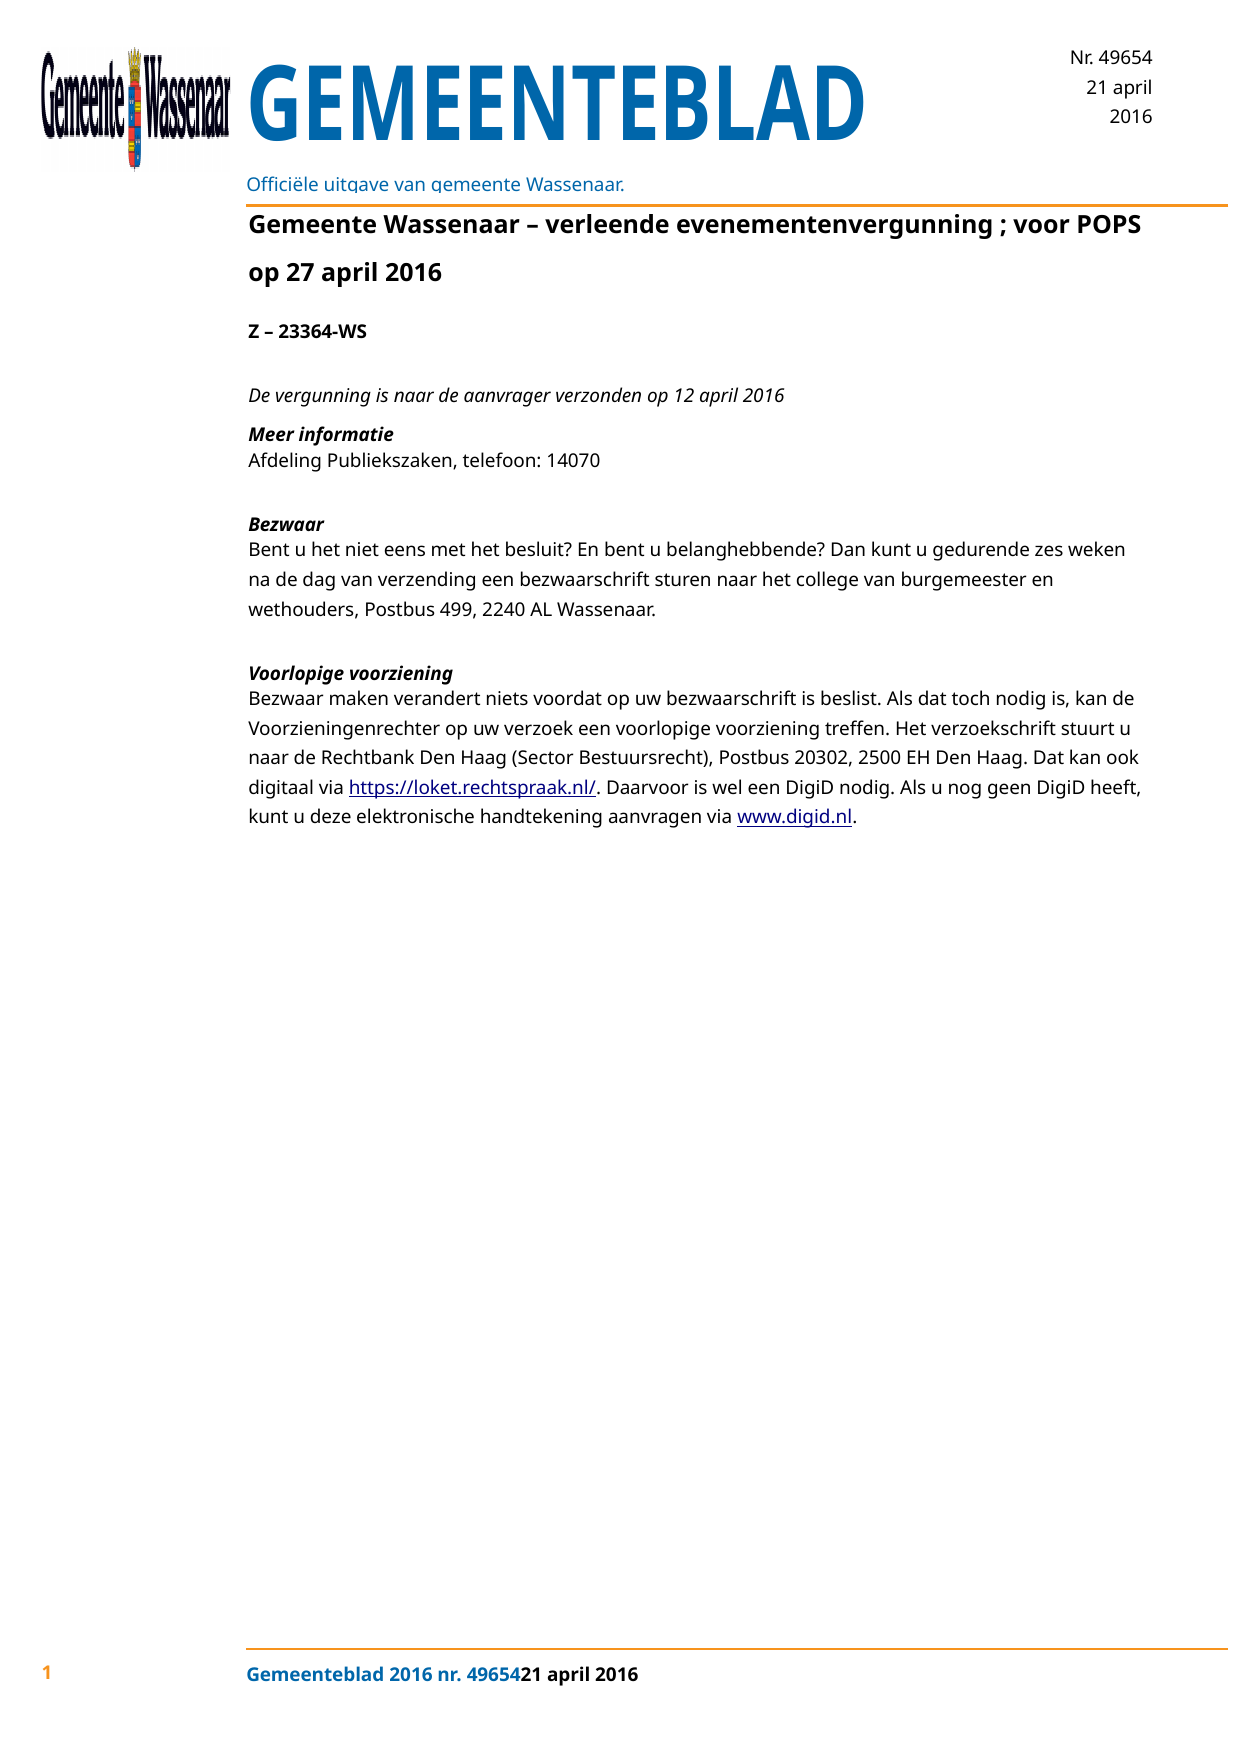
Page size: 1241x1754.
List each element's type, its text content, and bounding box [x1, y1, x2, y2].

text Z – 23364-WS [248, 318, 1152, 344]
text Bezwaar [248, 511, 1152, 537]
text Voorlopige voorziening [248, 660, 1152, 685]
text Afdeling Publiekszaken, telefoon: 14070 [248, 447, 1152, 473]
text De vergunning is naar de aanvrager verzonden op 12 april 2016 [248, 382, 1152, 408]
text Gemeente Wassenaar – verleende evenementenvergunning ; voor POPS op 27 april 2016 [248, 207, 1152, 288]
text Meer informatie [248, 421, 1152, 447]
picture [41, 47, 231, 172]
text Bent u het niet eens met het besluit? En bent u belanghebbende? Dan kunt u gedurende zes weken na de dag van verzending een bezwaarschrift sturen naar het college van burgemeester en wethouders, Postbus 499, 2240 AL Wassenaar. [248, 537, 1152, 621]
text Bezwaar maken verandert niets voordat op uw bezwaarschrift is beslist. Als dat toch nodig is, kan de Voorzieningenrechter op uw verzoek een voorlopige voorziening treffen. Het verzoekschrift stuurt u naar de Rechtbank Den Haag (Sector Bestuursrecht), Postbus 20302, 2500 EH Den Haag. Dat kan ook digitaal via https://loket.rechtspraak.nl/. Daarvoor is wel een DigiD nodig. Als u nog geen DigiD heeft, kunt u deze elektronische handtekening aanvragen via www.digid.nl. [248, 685, 1152, 829]
